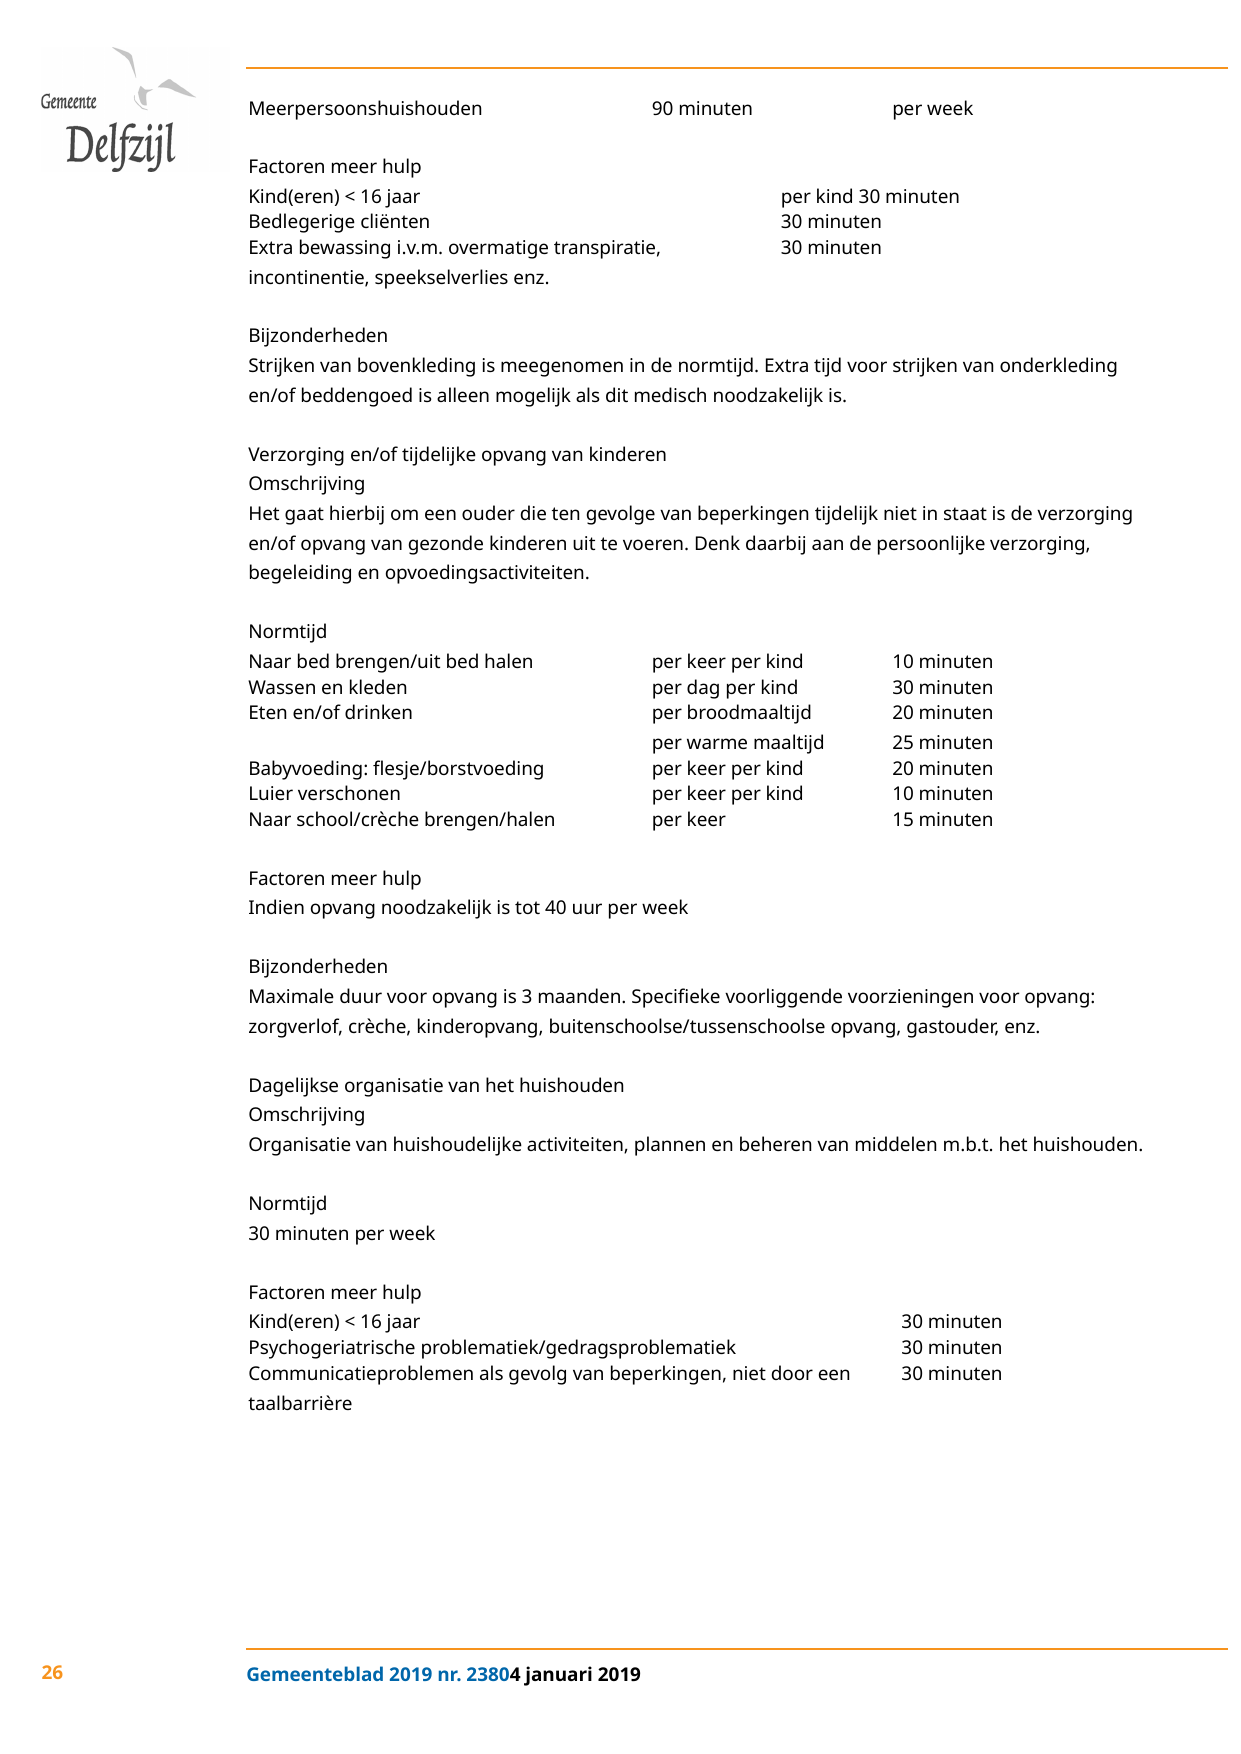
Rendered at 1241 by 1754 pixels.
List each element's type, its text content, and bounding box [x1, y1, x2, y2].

table_cell Extra bewassing i.v.m. overmatige transpiratie, incontinentie, speekselverlies enz. [248, 235, 781, 290]
table_cell per keer per kind [652, 755, 892, 781]
text Omschrijving [248, 1102, 1152, 1127]
text Het gaat hierbij om een ouder die ten gevolge van beperkingen tijdelijk niet in staat is de verzorging en/of opvang van gezonde kinderen uit te voeren. Denk daarbij aan de persoonlijke verzorging, begeleiding en opvoedingsactiviteiten. [248, 500, 1152, 585]
table_header per kind 30 minuten [781, 183, 1152, 209]
table_cell 30 minuten [781, 209, 1152, 234]
table_cell 90 minuten [652, 95, 892, 121]
text Normtijd [248, 618, 1152, 644]
table_header Naar bed brengen/uit bed halen [248, 648, 652, 674]
text 30 minuten per week [248, 1220, 1152, 1246]
text Factoren meer hulp [248, 153, 1152, 179]
table_cell Psychogeriatrische problematiek/gedragsproblematiek [248, 1335, 901, 1360]
table_cell 30 minuten [901, 1360, 1152, 1416]
table_cell per broodmaaltijd per warme maaltijd [652, 700, 892, 755]
text Maximale duur voor opvang is 3 maanden. Specifieke voorliggende voorzieningen voor opvang: zorgverlof, crèche, kinderopvang, buitenschoolse/tussenschoolse opvang, gastouder, enz. [248, 983, 1152, 1038]
table_header Kind(eren) < 16 jaar [248, 1309, 901, 1334]
table_cell 30 minuten [901, 1335, 1152, 1360]
table_cell per dag per kind [652, 674, 892, 699]
table_cell 20 minuten 25 minuten [892, 700, 1152, 755]
text Strijken van bovenkleding is meegenomen in de normtijd. Extra tijd voor strijken van onderkleding en/of beddengoed is alleen mogelijk als dit medisch noodzakelijk is. [248, 352, 1152, 407]
table_cell per week [892, 95, 1152, 121]
table_header Kind(eren) < 16 jaar [248, 183, 781, 209]
table_cell 10 minuten [892, 781, 1152, 806]
table_cell Babyvoeding: flesje/borstvoeding [248, 755, 652, 781]
text Dagelijkse organisatie van het huishouden [248, 1072, 1152, 1098]
table_cell Meerpersoonshuishouden [248, 95, 652, 121]
text Factoren meer hulp [248, 1279, 1152, 1305]
table_header per keer per kind [652, 648, 892, 674]
text Indien opvang noodzakelijk is tot 40 uur per week [248, 894, 1152, 920]
table_header 10 minuten [892, 648, 1152, 674]
text Bijzonderheden [248, 954, 1152, 979]
table_cell 30 minuten [781, 235, 1152, 290]
table_cell Communicatieproblemen als gevolg van beperkingen, niet door een taalbarrière [248, 1360, 901, 1416]
table_cell Naar school/crèche brengen/halen [248, 806, 652, 832]
table_cell 20 minuten [892, 755, 1152, 781]
table_header 30 minuten [901, 1309, 1152, 1334]
table_cell 15 minuten [892, 806, 1152, 832]
table_cell Bedlegerige cliënten [248, 209, 781, 234]
table_cell 30 minuten [892, 674, 1152, 699]
table_cell per keer per kind [652, 781, 892, 806]
text Bijzonderheden [248, 323, 1152, 348]
table_cell per keer [652, 806, 892, 832]
table_cell Eten en/of drinken [248, 700, 652, 755]
picture [41, 47, 231, 172]
text Normtijd [248, 1190, 1152, 1216]
table_cell Luier verschonen [248, 781, 652, 806]
table_cell Wassen en kleden [248, 674, 652, 699]
text Organisatie van huishoudelijke activiteiten, plannen en beheren van middelen m.b.t. het huishouden. [248, 1131, 1152, 1157]
text Factoren meer hulp [248, 865, 1152, 891]
text Verzorging en/of tijdelijke opvang van kinderen [248, 441, 1152, 467]
text Omschrijving [248, 471, 1152, 496]
